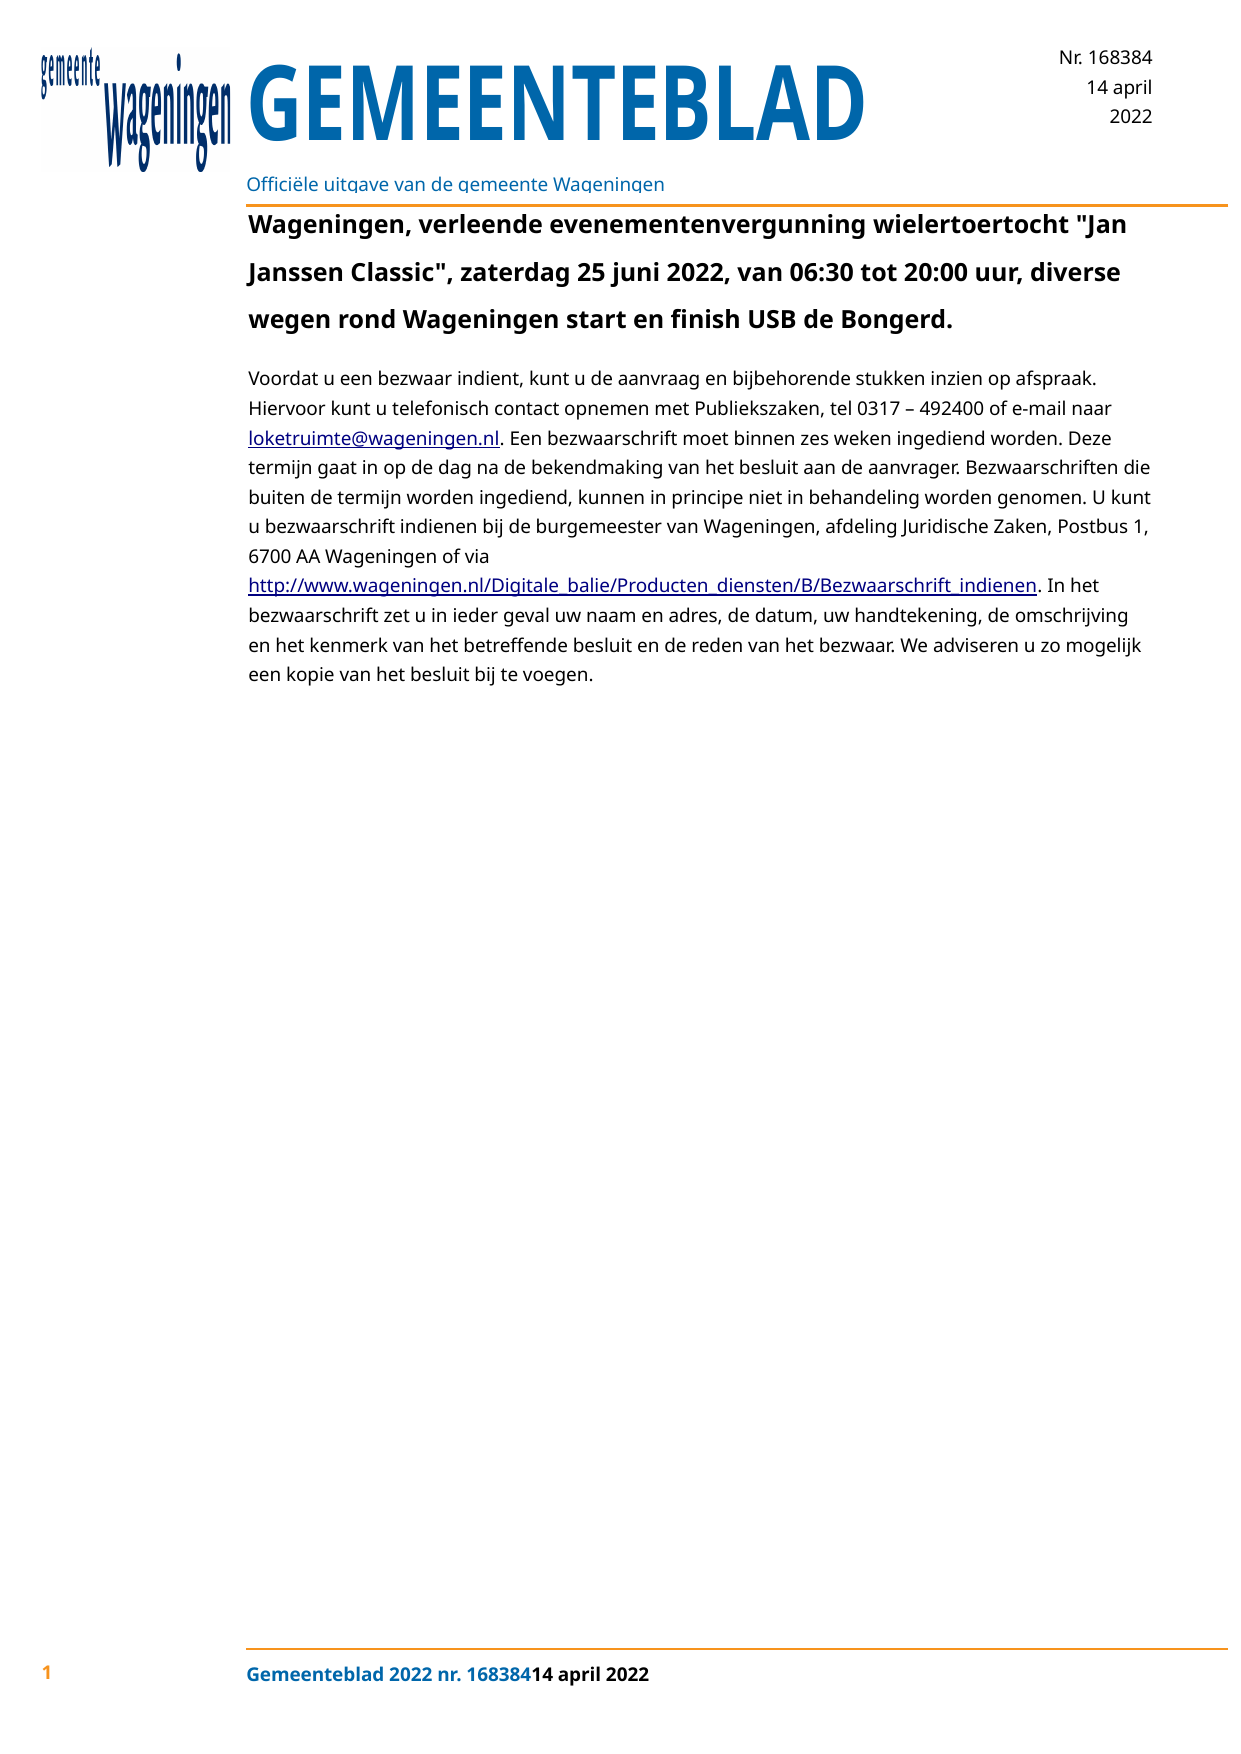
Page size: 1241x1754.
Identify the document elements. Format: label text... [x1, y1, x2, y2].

text Voordat u een bezwaar indient, kunt u de aanvraag en bijbehorende stukken inzien op afspraak. Hiervoor kunt u telefonisch contact opnemen met Publiekszaken, tel 0317 – 492400 of e-mail naar loketruimte@wageningen.nl. Een bezwaarschrift moet binnen zes weken ingediend worden. Deze termijn gaat in op de dag na de bekendmaking van het besluit aan de aanvrager. Bezwaarschriften die buiten de termijn worden ingediend, kunnen in principe niet in behandeling worden genomen. U kunt u bezwaarschrift indienen bij de burgemeester van Wageningen, afdeling Juridische Zaken, Postbus 1, 6700 AA Wageningen of via http://www.wageningen.nl/Digitale_balie/Producten_diensten/B/Bezwaarschrift_indienen. In het bezwaarschrift zet u in ieder geval uw naam en adres, de datum, uw handtekening, de omschrijving en het kenmerk van het betreffende besluit en de reden van het bezwaar. We adviseren u zo mogelijk een kopie van het besluit bij te voegen. [248, 366, 1152, 687]
picture [41, 47, 231, 172]
text Wageningen, verleende evenementenvergunning wielertoertocht "Jan Janssen Classic", zaterdag 25 juni 2022, van 06:30 tot 20:00 uur, diverse wegen rond Wageningen start en finish USB de Bongerd. [248, 207, 1152, 336]
